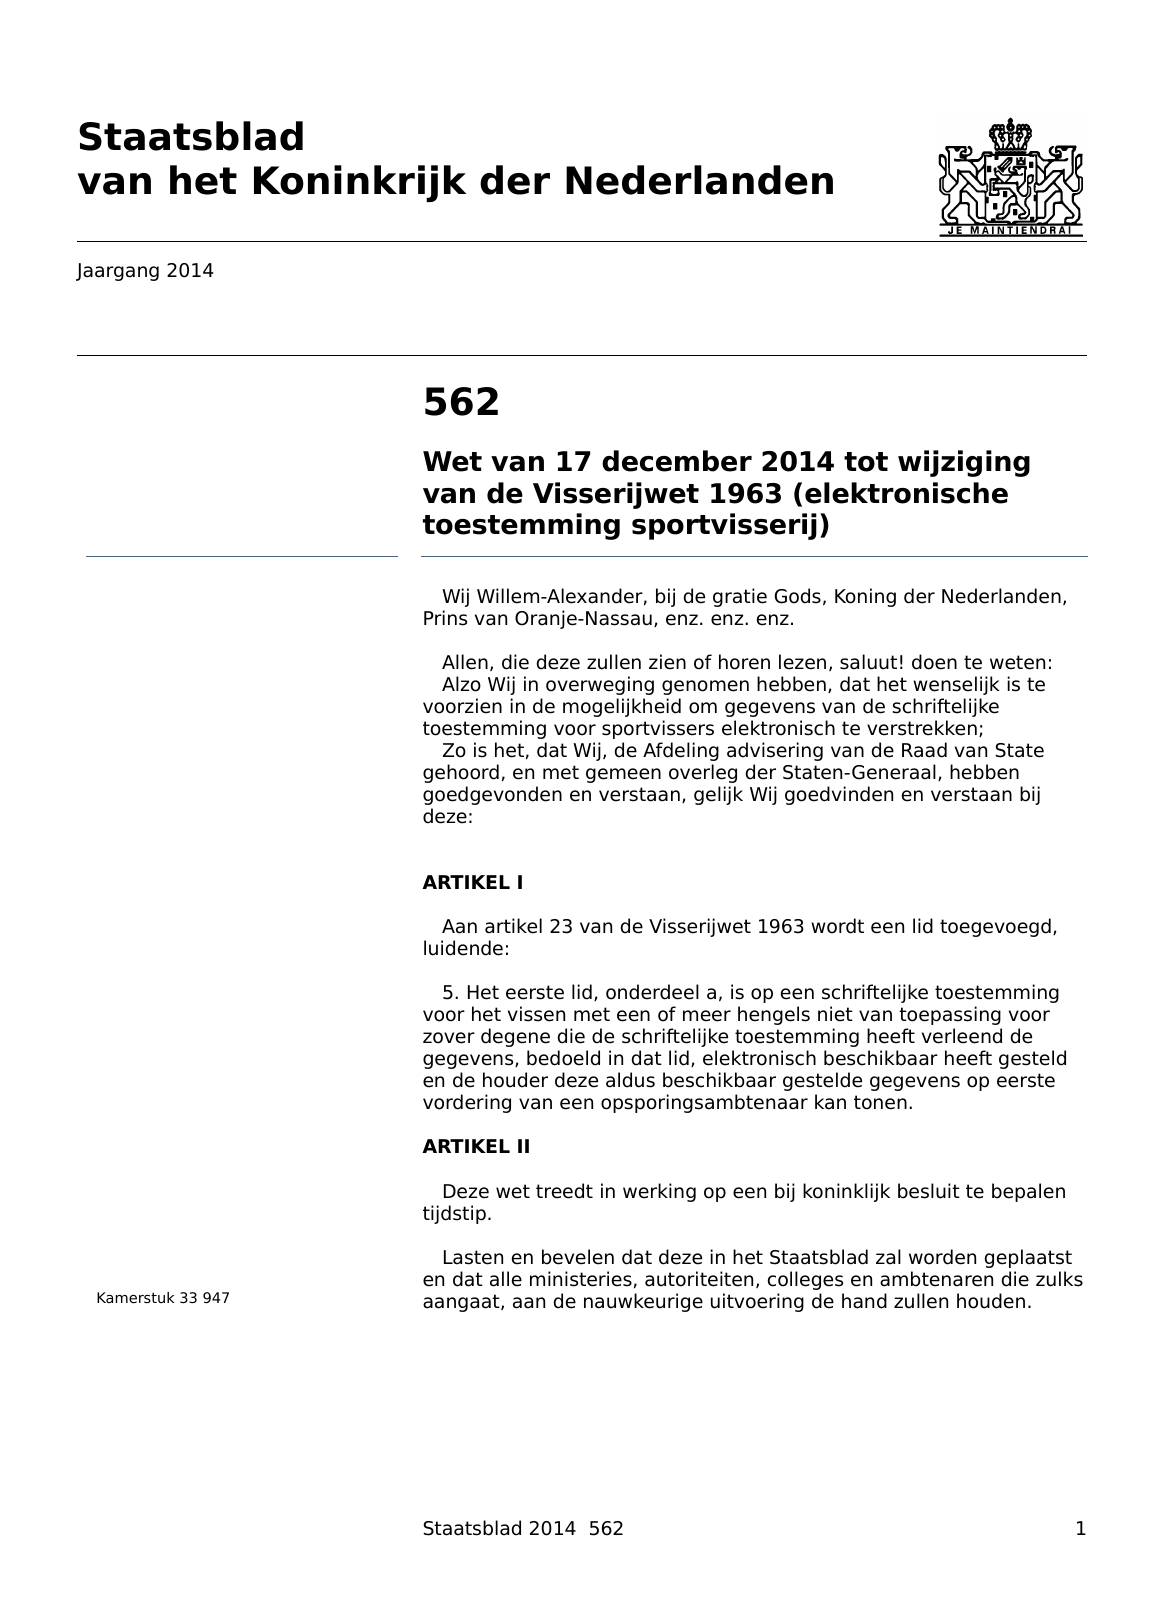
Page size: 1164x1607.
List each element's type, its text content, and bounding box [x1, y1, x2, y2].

text Wij Willem-Alexander, bij de gratie Gods, Koning der Nederlanden, Prins van Oranje-Nassau, enz. enz. enz. [422, 586, 1087, 629]
table_cell Jaargang 2014 [77, 242, 1087, 355]
text Deze wet treedt in werking op een bij koninklijk besluit te bepalen tijdstip. [422, 1181, 1087, 1224]
text Allen, die deze zullen zien of horen lezen, saluut! doen te weten: [422, 652, 1087, 674]
text Aan artikel 23 van de Visserijwet 1963 wordt een lid toegevoegd, luidende: [422, 916, 1087, 960]
text Zo is het, dat Wij, de Afdeling advisering van de Raad van State gehoord, en met gemeen overleg der Staten-Generaal, hebben goedgevonden en verstaan, gelijk Wij goedvinden en verstaan bij deze: [422, 740, 1087, 828]
text Kamerstuk 33 947 [77, 1289, 396, 1307]
text Alzo Wij in overweging genomen hebben, dat het wenselijk is te voorzien in de mogelijkheid om gegevens van de schriftelijke toestemming voor sportvissers elektronisch te verstrekken; [422, 674, 1087, 740]
table_header [886, 100, 1087, 241]
subtitle ARTIKEL I [422, 872, 1087, 894]
text 5. Het eerste lid, onderdeel a, is op een schriftelijke toestemming voor het vissen met een of meer hengels niet van toepassing voor zover degene die de schriftelijke toestemming heeft verleend de gegevens, bedoeld in dat lid, elektronisch beschikbaar heeft gesteld en de houder deze aldus beschikbaar gestelde gegevens op eerste vordering van een opsporingsambtenaar kan tonen. [422, 982, 1087, 1114]
table_header Staatsblad van het Koninkrijk der Nederlanden [77, 100, 886, 241]
text Lasten en bevelen dat deze in het Staatsblad zal worden geplaatst en dat alle ministeries, autoriteiten, colleges en ambtenaren die zulks aangaat, aan de nauwkeurige uitvoering de hand zullen houden. [422, 1247, 1087, 1313]
subtitle 562 [422, 381, 1087, 424]
picture [936, 115, 1087, 240]
text Wet van 17 december 2014 tot wijziging van de Visserijwet 1963 (elektronische toestemming sportvisserij) [422, 447, 1087, 541]
subtitle ARTIKEL II [422, 1136, 1087, 1158]
